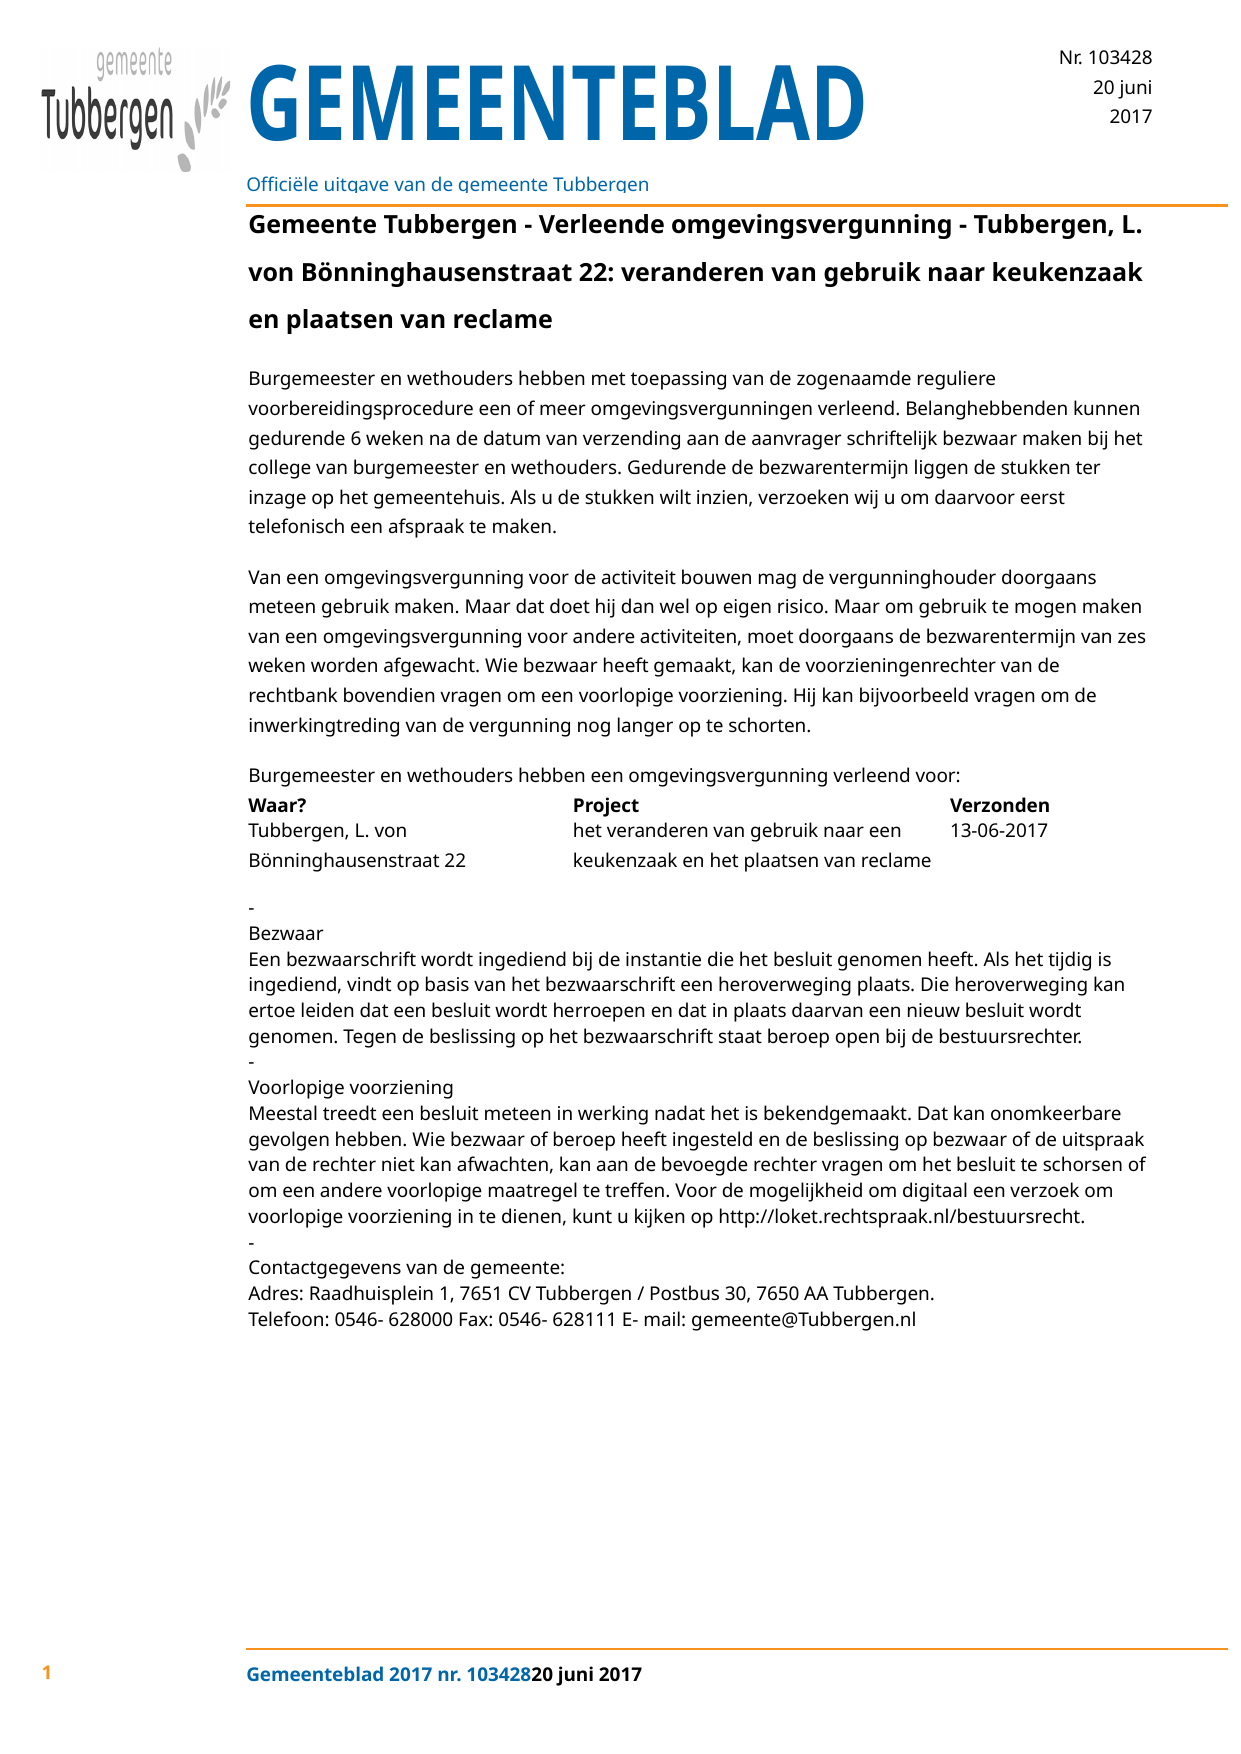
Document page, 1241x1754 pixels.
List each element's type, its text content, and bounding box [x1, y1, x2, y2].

text Contactgegevens van de gemeente: [248, 1254, 1152, 1280]
text Adres: Raadhuisplein 1, 7651 CV Tubbergen / Postbus 30, 7650 AA Tubbergen. [248, 1280, 1152, 1306]
text Voorlopige voorziening [248, 1074, 1152, 1100]
text Gemeente Tubbergen - Verleende omgevingsvergunning - Tubbergen, L. von Bönninghausenstraat 22: veranderen van gebruik naar keukenzaak en plaatsen van reclame [248, 207, 1152, 336]
text Van een omgevingsvergunning voor de activiteit bouwen mag de vergunninghouder doorgaans meteen gebruik maken. Maar dat doet hij dan wel op eigen risico. Maar om gebruik te mogen maken van een omgevingsvergunning voor andere activiteiten, moet doorgaans de bezwarentermijn van zes weken worden afgewacht. Wie bezwaar heeft gemaakt, kan de voorzieningenrechter van de rechtbank bovendien vragen om een voorlopige voorziening. Hij kan bijvoorbeeld vragen om de inwerkingtreding van de vergunning nog langer op te schorten. [248, 564, 1152, 737]
text Bezwaar [248, 920, 1152, 946]
text Burgemeester en wethouders hebben met toepassing van de zogenaamde reguliere voorbereidingsprocedure een of meer omgevingsvergunningen verleend. Belanghebbenden kunnen gedurende 6 weken na de datum van verzending aan de aanvrager schriftelijk bezwaar maken bij het college van burgemeester en wethouders. Gedurende de bezwarentermijn liggen de stukken ter inzage op het gemeentehuis. Als u de stukken wilt inzien, verzoeken wij u om daarvoor eerst telefonisch een afspraak te maken. [248, 366, 1152, 539]
text Een bezwaarschrift wordt ingediend bij de instantie die het besluit genomen heeft. Als het tijdig is ingediend, vindt op basis van het bezwaarschrift een heroverweging plaats. Die heroverweging kan ertoe leiden dat een besluit wordt herroepen en dat in plaats daarvan een nieuw besluit wordt genomen. Tegen de beslissing op het bezwaarschrift staat beroep open bij de bestuursrechter. [248, 946, 1152, 1049]
table_cell het veranderen van gebruik naar een keukenzaak en het plaatsen van reclame [573, 818, 950, 873]
table_header Verzonden [950, 792, 1152, 818]
text Meestal treedt een besluit meteen in werking nadat het is bekendgemaakt. Dat kan onomkeerbare gevolgen hebben. Wie bezwaar of beroep heeft ingesteld en de beslissing op bezwaar of de uitspraak van de rechter niet kan afwachten, kan aan de bevoegde rechter vragen om het besluit te schorsen of om een andere voorlopige maatregel te treffen. Voor de mogelijkheid om digitaal een verzoek om voorlopige voorziening in te dienen, kunt u kijken op http://loket.rechtspraak.nl/bestuursrecht. [248, 1100, 1152, 1229]
table_cell 13-06-2017 [950, 818, 1152, 873]
picture [41, 47, 231, 172]
text Telefoon: 0546- 628000 Fax: 0546- 628111 E- mail: gemeente@Tubbergen.nl [248, 1306, 1152, 1332]
text - [248, 1229, 1152, 1254]
text - [248, 894, 1152, 920]
text - [248, 1049, 1152, 1074]
table_cell Tubbergen, L. von Bönninghausenstraat 22 [248, 818, 573, 873]
table_header Project [573, 792, 950, 818]
text Burgemeester en wethouders hebben een omgevingsvergunning verleend voor: [248, 762, 1152, 788]
table_header Waar? [248, 792, 573, 818]
